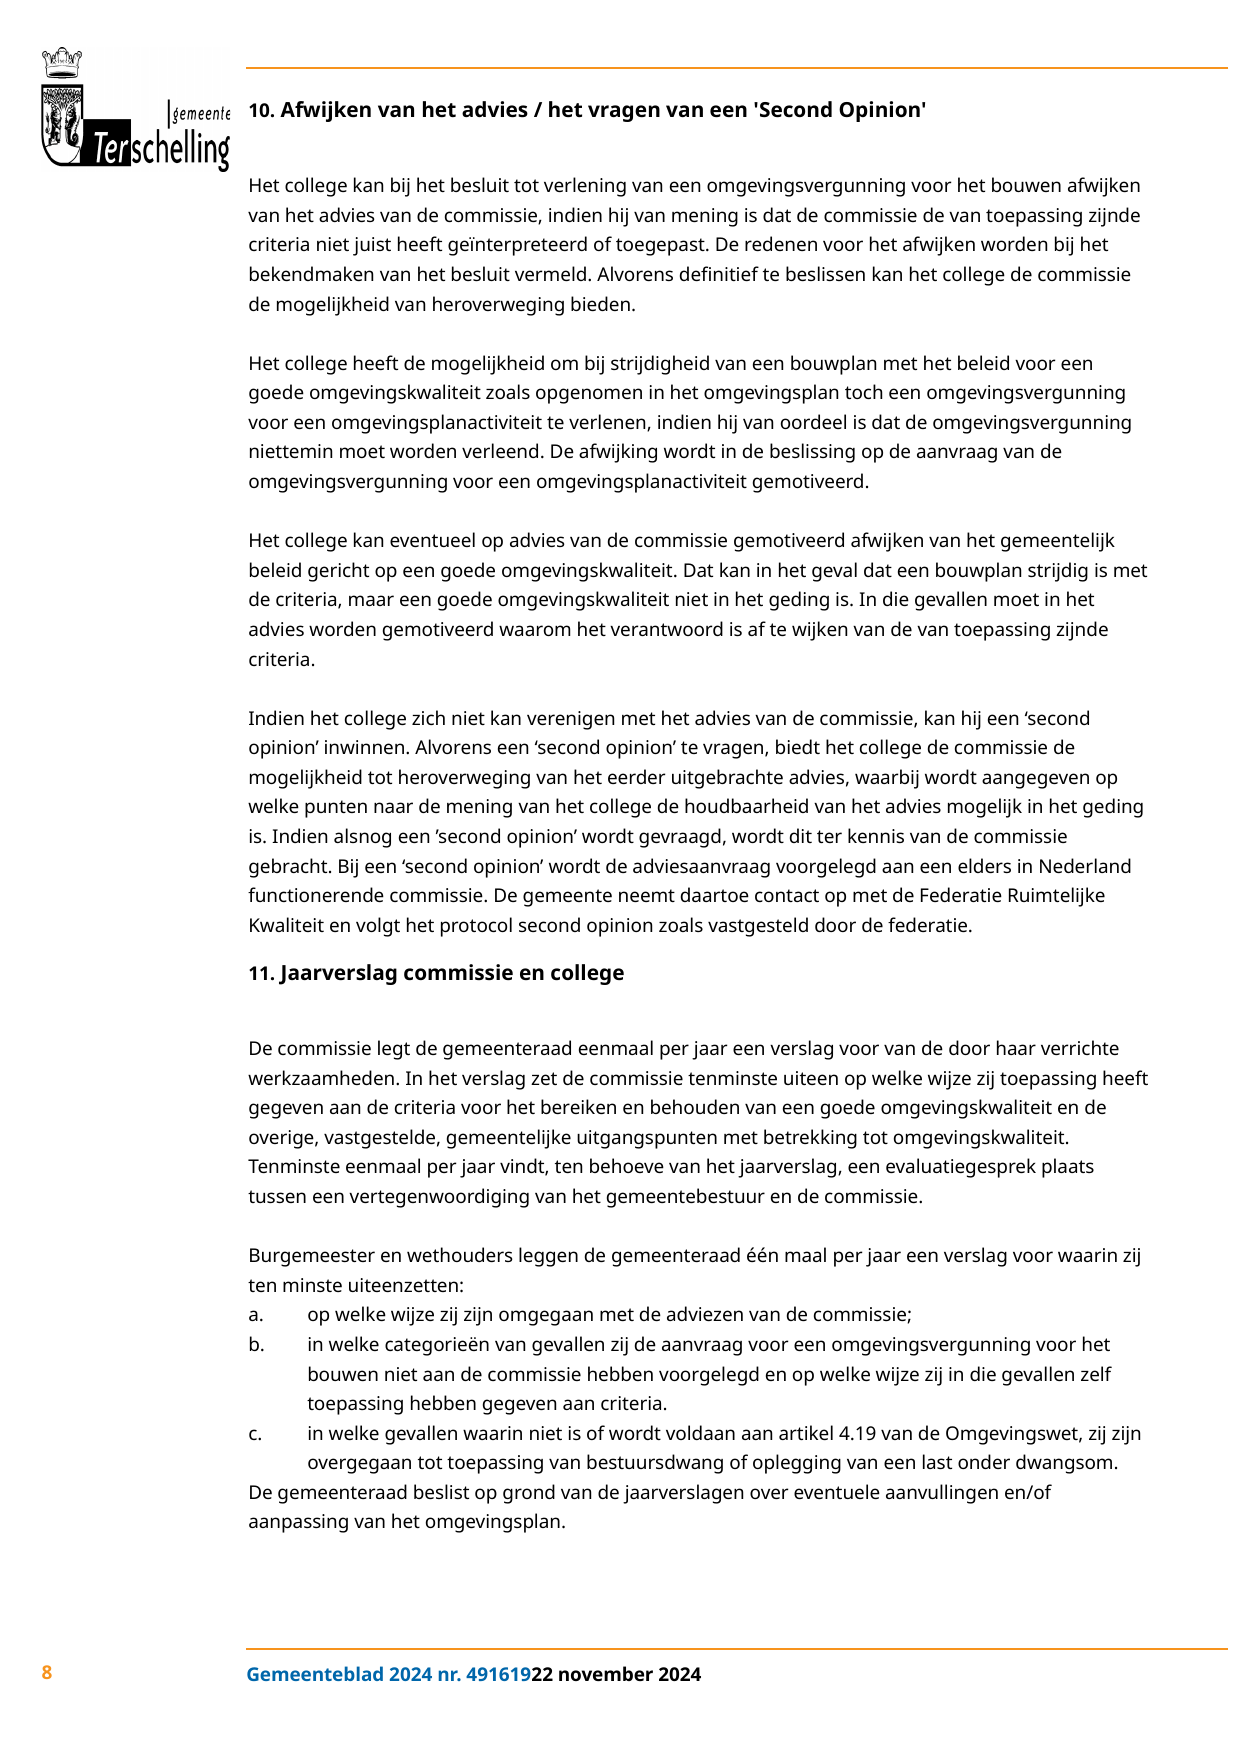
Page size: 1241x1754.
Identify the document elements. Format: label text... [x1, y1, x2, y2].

text Het college kan eventueel op advies van de commissie gemotiveerd afwijken van het gemeentelijk beleid gericht op een goede omgevingskwaliteit. Dat kan in het geval dat een bouwplan strijdig is met de criteria, maar een goede omgevingskwaliteit niet in het geding is. In die gevallen moet in het advies worden gemotiveerd waarom het verantwoord is af te wijken van de van toepassing zijnde criteria. [248, 527, 1152, 672]
text 11. Jaarverslag commissie en college [248, 958, 1152, 986]
text Burgemeester en wethouders leggen de gemeenteraad één maal per jaar een verslag voor waarin zij ten minste uiteenzetten: [248, 1242, 1152, 1298]
list in welke gevallen waarin niet is of wordt voldaan aan artikel 4.19 van de Omgevingswet, zij zijn overgegaan tot toepassing van bestuursdwang of oplegging van een last onder dwangsom. [248, 1420, 1152, 1475]
text De commissie legt de gemeenteraad eenmaal per jaar een verslag voor van de door haar verrichte werkzaamheden. In het verslag zet de commissie tenminste uiteen op welke wijze zij toepassing heeft gegeven aan de criteria voor het bereiken en behouden van een goede omgevingskwaliteit en de overige, vastgestelde, gemeentelijke uitgangspunten met betrekking tot omgevingskwaliteit. Tenminste eenmaal per jaar vindt, ten behoeve van het jaarverslag, een evaluatiegesprek plaats tussen een vertegenwoordiging van het gemeentebestuur en de commissie. [248, 1035, 1152, 1209]
text Indien het college zich niet kan verenigen met het advies van de commissie, kan hij een ‘second opinion’ inwinnen. Alvorens een ‘second opinion’ te vragen, biedt het college de commissie de mogelijkheid tot heroverweging van het eerder uitgebrachte advies, waarbij wordt aangegeven op welke punten naar de mening van het college de houdbaarheid van het advies mogelijk in het geding is. Indien alsnog een ’second opinion’ wordt gevraagd, wordt dit ter kennis van de commissie gebracht. Bij een ‘second opinion’ wordt de adviesaanvraag voorgelegd aan een elders in Nederland functionerende commissie. De gemeente neemt daartoe contact op met de Federatie Ruimtelijke Kwaliteit en volgt het protocol second opinion zoals vastgesteld door de federatie. [248, 705, 1152, 938]
list op welke wijze zij zijn omgegaan met de adviezen van de commissie; [248, 1302, 1152, 1327]
text Het college heeft de mogelijkheid om bij strijdigheid van een bouwplan met het beleid voor een goede omgevingskwaliteit zoals opgenomen in het omgevingsplan toch een omgevingsvergunning voor een omgevingsplanactiviteit te verlenen, indien hij van oordeel is dat de omgevingsvergunning niettemin moet worden verleend. De afwijking wordt in de beslissing op de aanvraag van de omgevingsvergunning voor een omgevingsplanactiviteit gemotiveerd. [248, 350, 1152, 494]
text De gemeenteraad beslist op grond van de jaarverslagen over eventuele aanvullingen en/of aanpassing van het omgevingsplan. [248, 1479, 1152, 1534]
text 10. Afwijken van het advies / het vragen van een 'Second Opinion' [248, 95, 1152, 123]
text Het college kan bij het besluit tot verlening van een omgevingsvergunning voor het bouwen afwijken van het advies van de commissie, indien hij van mening is dat de commissie de van toepassing zijnde criteria niet juist heeft geïnterpreteerd of toegepast. De redenen voor het afwijken worden bij het bekendmaken van het besluit vermeld. Alvorens definitief te beslissen kan het college de commissie de mogelijkheid van heroverweging bieden. [248, 172, 1152, 317]
picture [41, 47, 231, 172]
list in welke categorieën van gevallen zij de aanvraag voor een omgevingsvergunning voor het bouwen niet aan de commissie hebben voorgelegd en op welke wijze zij in die gevallen zelf toepassing hebben gegeven aan criteria. [248, 1331, 1152, 1416]
